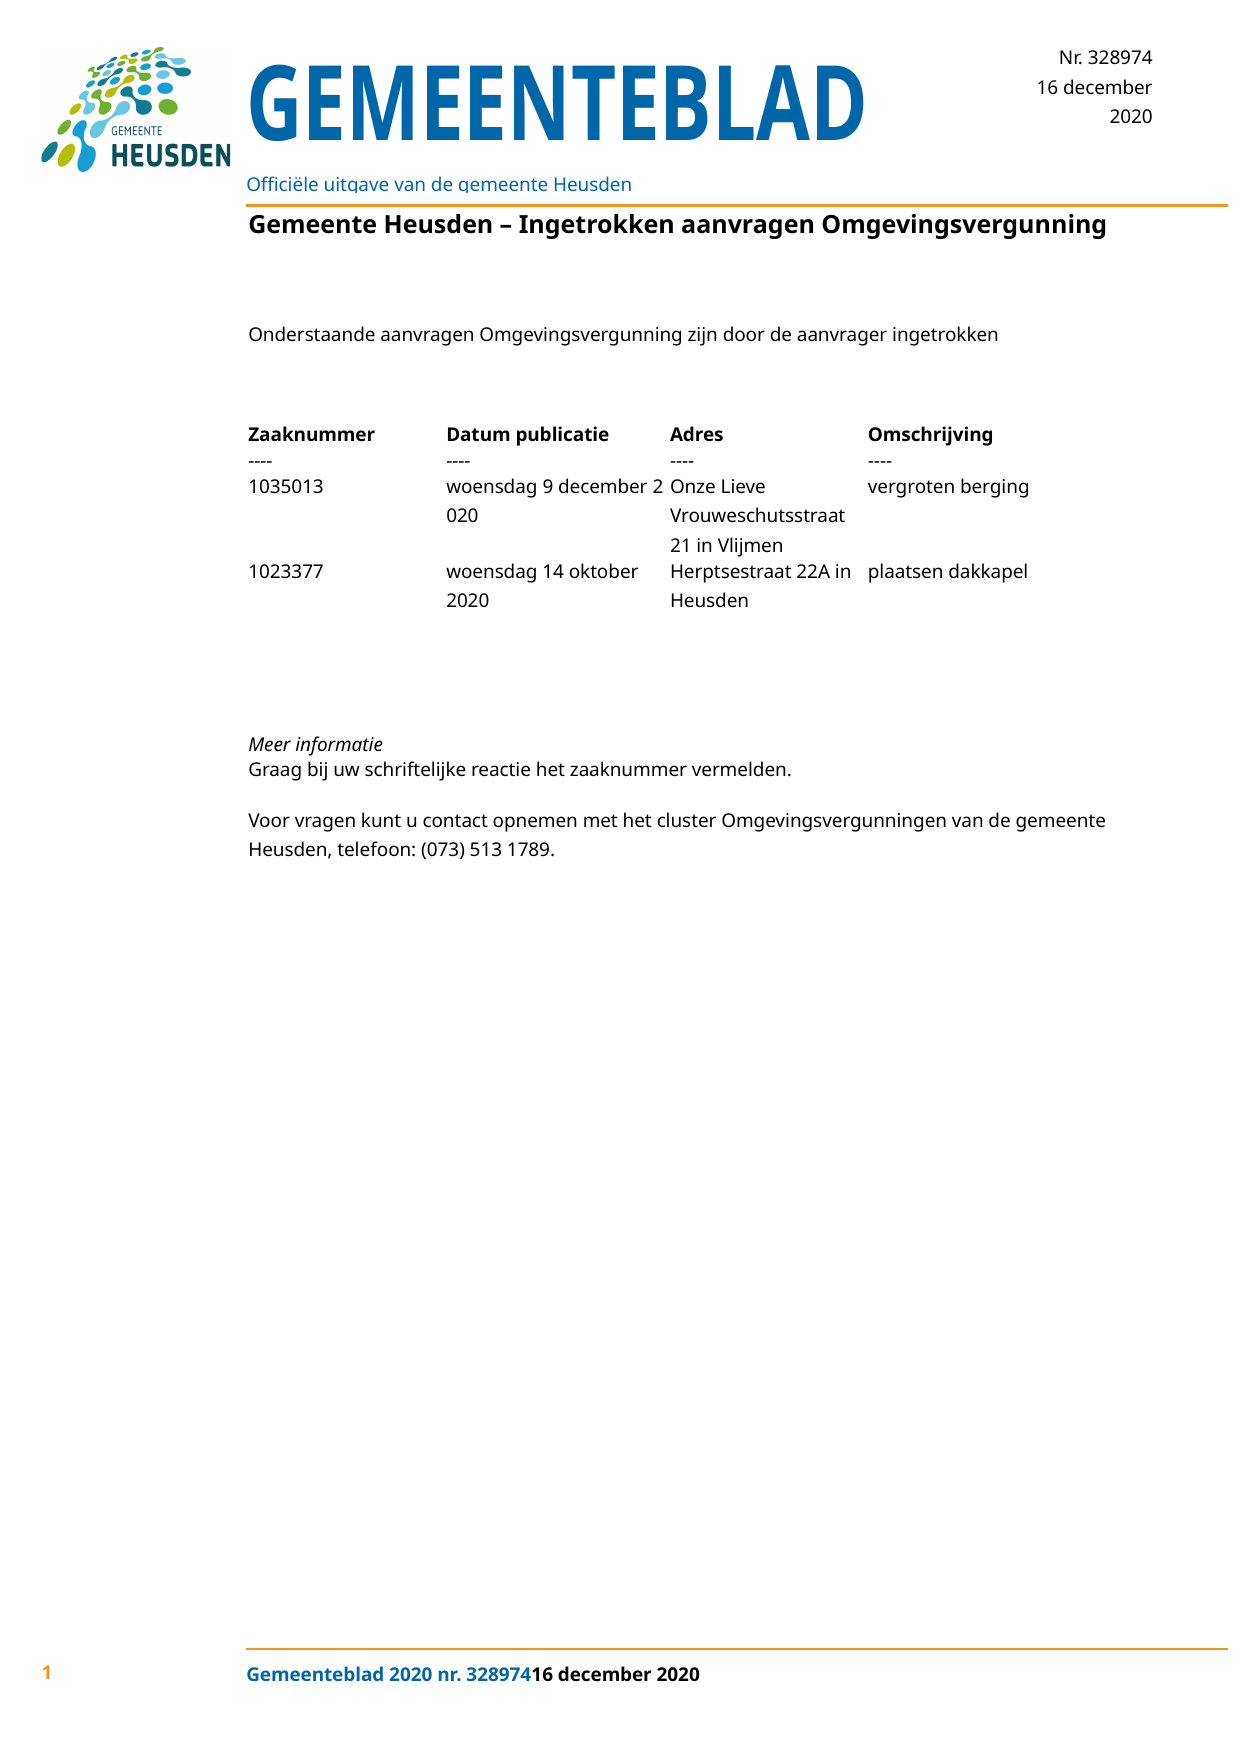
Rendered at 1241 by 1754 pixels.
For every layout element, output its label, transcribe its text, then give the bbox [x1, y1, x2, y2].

text Onderstaande aanvragen Omgevingsvergunning zijn door de aanvrager ingetrokken [248, 321, 1152, 346]
table_cell woensdag 9 december 2020 [446, 473, 670, 558]
text Voor vragen kunt u contact opnemen met het cluster Omgevingsvergunningen van de gemeente Heusden, telefoon: (073) 513 1789. [248, 807, 1152, 862]
text Graag bij uw schriftelijke reactie het zaaknummer vermelden. [248, 757, 1152, 782]
table_cell 1023377 [248, 558, 446, 613]
text Meer informatie [248, 731, 1152, 757]
table_cell ---- [446, 448, 670, 473]
table_header Adres [670, 422, 868, 447]
table_header Datum publicatie [446, 422, 670, 447]
picture [41, 47, 231, 172]
table_cell ---- [248, 448, 446, 473]
table_header Omschrijving [868, 422, 1152, 447]
table_cell Herptsestraat 22A in Heusden [670, 558, 868, 613]
table_cell vergroten berging [868, 473, 1152, 558]
table_cell woensdag 14 oktober 2020 [446, 558, 670, 613]
table_cell plaatsen dakkapel [868, 558, 1152, 613]
table_cell Onze Lieve Vrouweschutsstraat 21 in Vlijmen [670, 473, 868, 558]
table_cell ---- [868, 448, 1152, 473]
table_header Zaaknummer [248, 422, 446, 447]
text Gemeente Heusden – Ingetrokken aanvragen Omgevingsvergunning [248, 207, 1152, 241]
table_cell ---- [670, 448, 868, 473]
table_cell 1035013 [248, 473, 446, 558]
